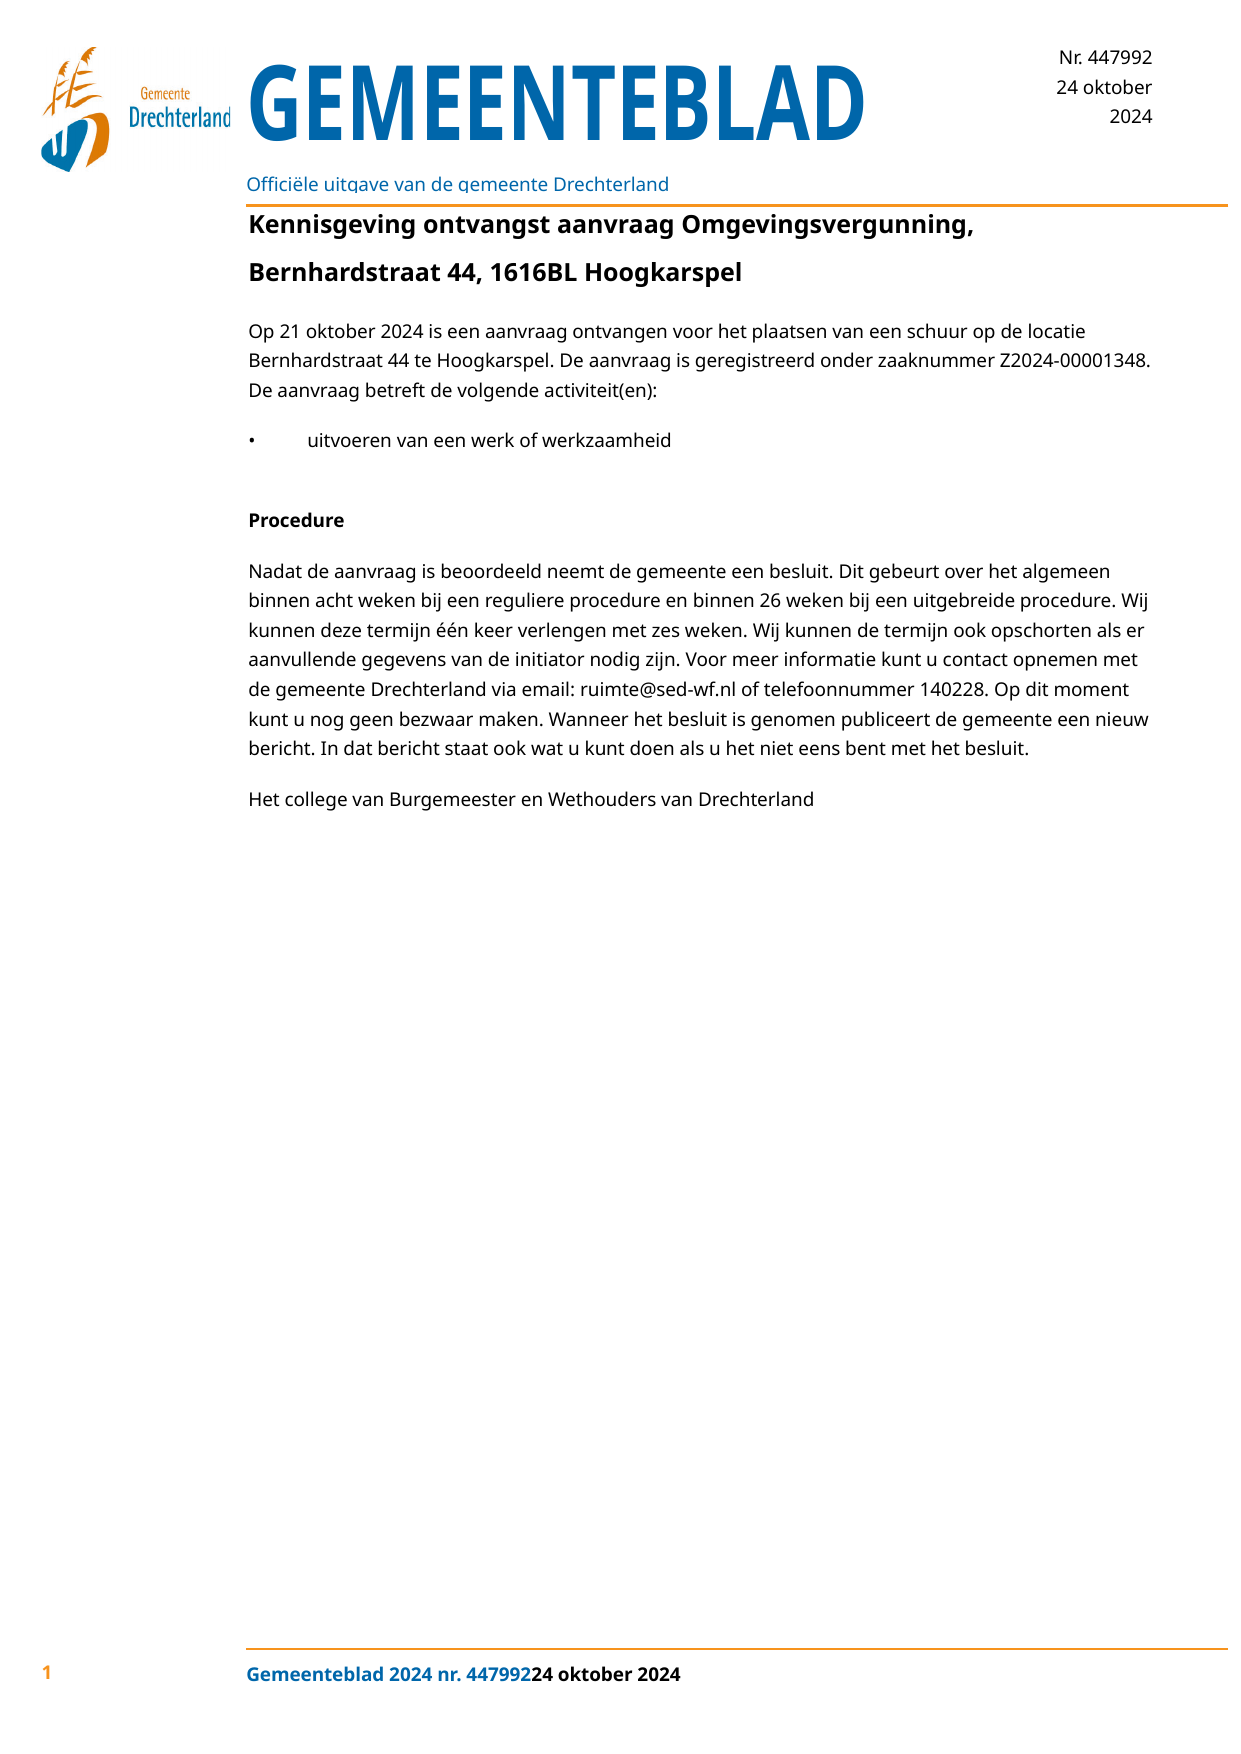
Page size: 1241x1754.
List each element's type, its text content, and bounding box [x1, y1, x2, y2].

text Procedure [248, 507, 1152, 533]
list uitvoeren van een werk of werkzaamheid [248, 427, 1152, 453]
picture [226, 115, 231, 124]
picture [41, 47, 231, 172]
text Kennisgeving ontvangst aanvraag Omgevingsvergunning, Bernhardstraat 44, 1616BL Hoogkarspel [248, 207, 1152, 288]
text Op 21 oktober 2024 is een aanvraag ontvangen voor het plaatsen van een schuur op de locatie Bernhardstraat 44 te Hoogkarspel. De aanvraag is geregistreerd onder zaaknummer Z2024-00001348. De aanvraag betreft de volgende activiteit(en): [248, 318, 1152, 403]
text Het college van Burgemeester en Wethouders van Drechterland [248, 786, 1152, 812]
picture [41, 158, 64, 172]
text Nadat de aanvraag is beoordeeld neemt de gemeente een besluit. Dit gebeurt over het algemeen binnen acht weken bij een reguliere procedure en binnen 26 weken bij een uitgebreide procedure. Wij kunnen deze termijn één keer verlengen met zes weken. Wij kunnen de termijn ook opschorten als er aanvullende gegevens van de initiator nodig zijn. Voor meer informatie kunt u contact opnemen met de gemeente Drechterland via email: ruimte@sed-wf.nl of telefoonnummer 140228. Op dit moment kunt u nog geen bezwaar maken. Wanneer het besluit is genomen publiceert de gemeente een nieuw bericht. In dat bericht staat ook wat u kunt doen als u het niet eens bent met het besluit. [248, 558, 1152, 761]
